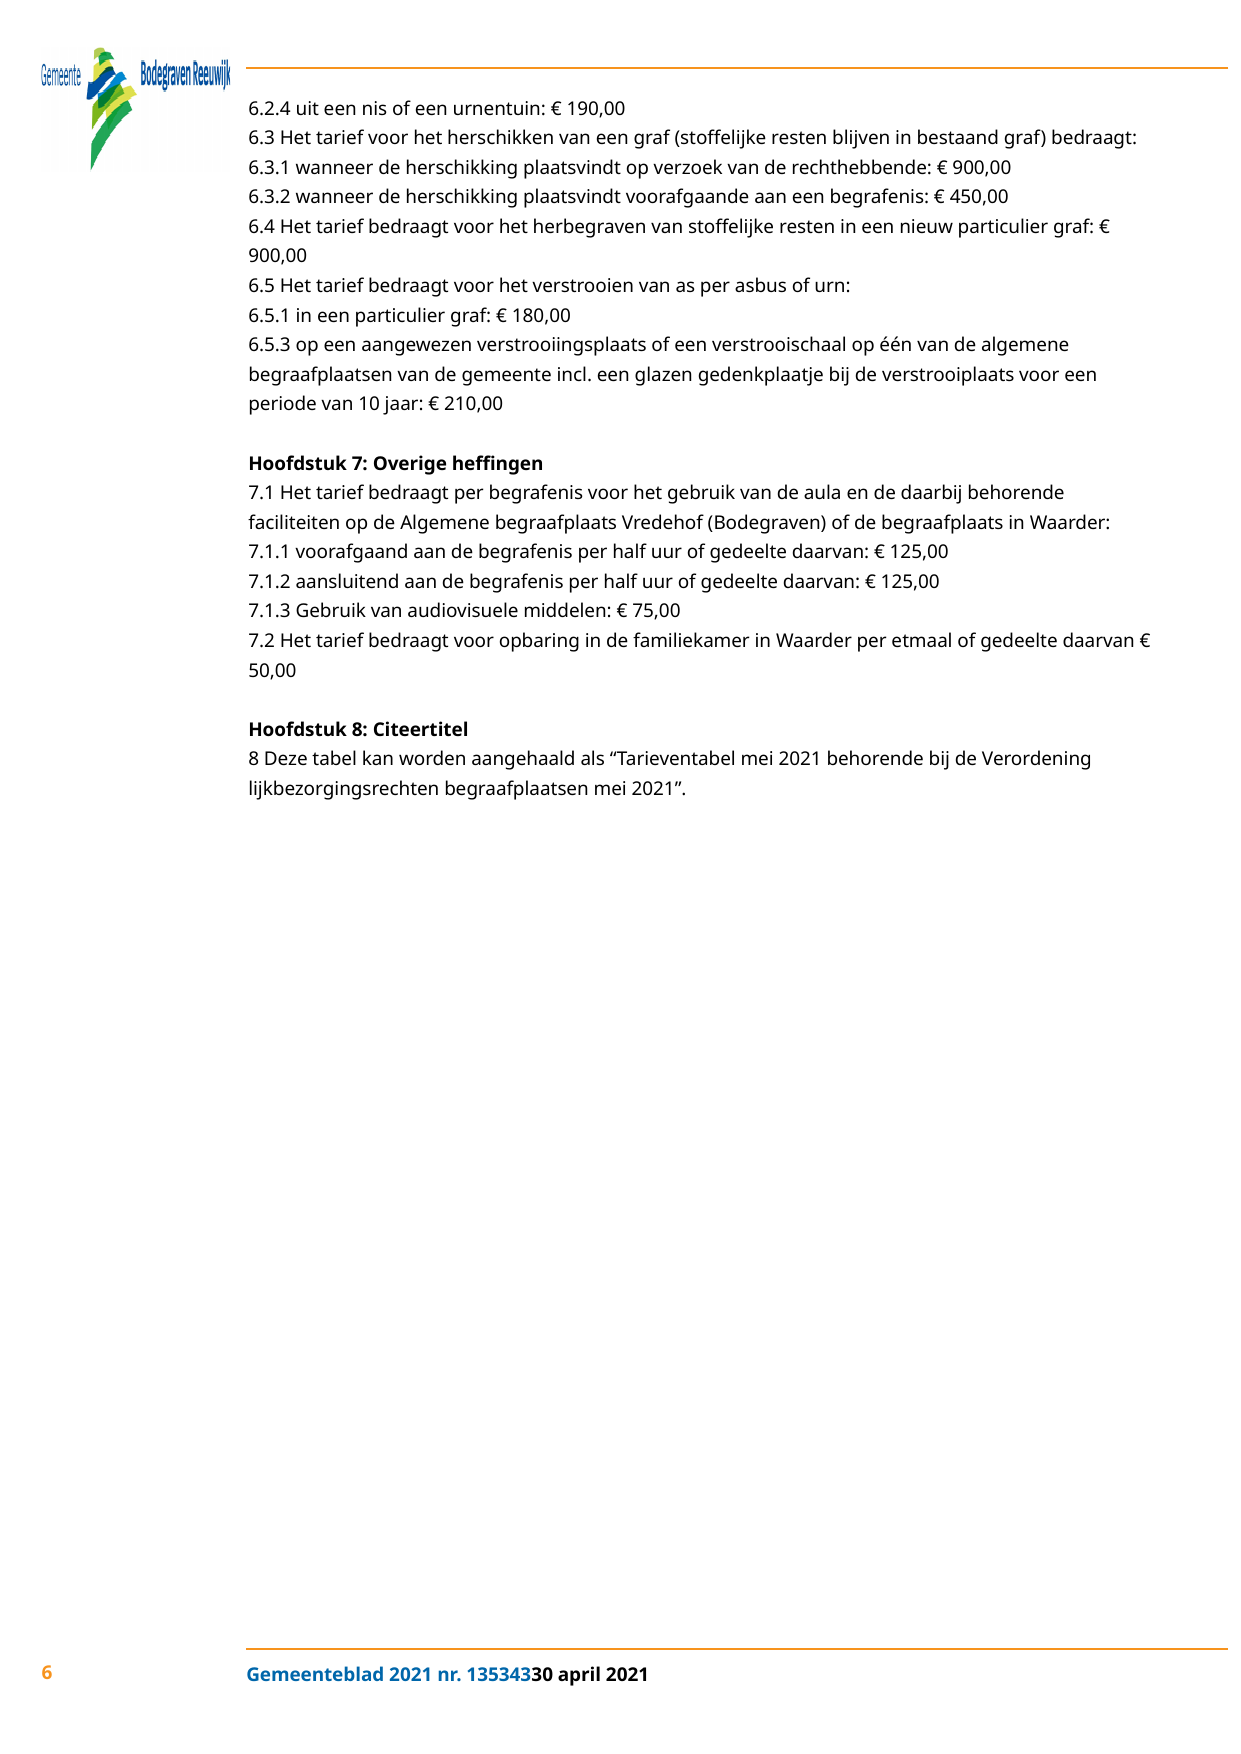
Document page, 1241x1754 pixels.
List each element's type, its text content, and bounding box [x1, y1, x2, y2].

text 6.3 Het tarief voor het herschikken van een graf (stoffelijke resten blijven in bestaand graf) bedraagt: [248, 124, 1152, 150]
text 6.5.1 in een particulier graf: € 180,00 [248, 302, 1152, 328]
text 7.1.2 aansluitend aan de begrafenis per half uur of gedeelte daarvan: € 125,00 [248, 568, 1152, 594]
text 7.2 Het tarief bedraagt voor opbaring in de familiekamer in Waarder per etmaal of gedeelte daarvan € 50,00 [248, 627, 1152, 683]
text Hoofdstuk 8: Citeertitel [248, 716, 1152, 742]
text 6.3.2 wanneer de herschikking plaatsvindt voorafgaande aan een begrafenis: € 450,00 [248, 183, 1152, 209]
text 7.1.3 Gebruik van audiovisuele middelen: € 75,00 [248, 598, 1152, 623]
text 7.1.1 voorafgaand aan de begrafenis per half uur of gedeelte daarvan: € 125,00 [248, 538, 1152, 564]
text 6.4 Het tarief bedraagt voor het herbegraven van stoffelijke resten in een nieuw particulier graf: € 900,00 [248, 213, 1152, 268]
picture [41, 47, 231, 172]
text Hoofdstuk 7: Overige heffingen [248, 450, 1152, 476]
text 7.1 Het tarief bedraagt per begrafenis voor het gebruik van de aula en de daarbij behorende faciliteiten op de Algemene begraafplaats Vredehof (Bodegraven) of de begraafplaats in Waarder: [248, 479, 1152, 535]
text 6.3.1 wanneer de herschikking plaatsvindt op verzoek van de rechthebbende: € 900,00 [248, 154, 1152, 180]
text 8 Deze tabel kan worden aangehaald als “Tarieventabel mei 2021 behorende bij de Verordening lijkbezorgingsrechten begraafplaatsen mei 2021”. [248, 746, 1152, 801]
text 6.5.3 op een aangewezen verstrooiingsplaats of een verstrooischaal op één van de algemene begraafplaatsen van de gemeente incl. een glazen gedenkplaatje bij de verstrooiplaats voor een periode van 10 jaar: € 210,00 [248, 331, 1152, 416]
text 6.5 Het tarief bedraagt voor het verstrooien van as per asbus of urn: [248, 272, 1152, 298]
text 6.2.4 uit een nis of een urnentuin: € 190,00 [248, 95, 1152, 121]
